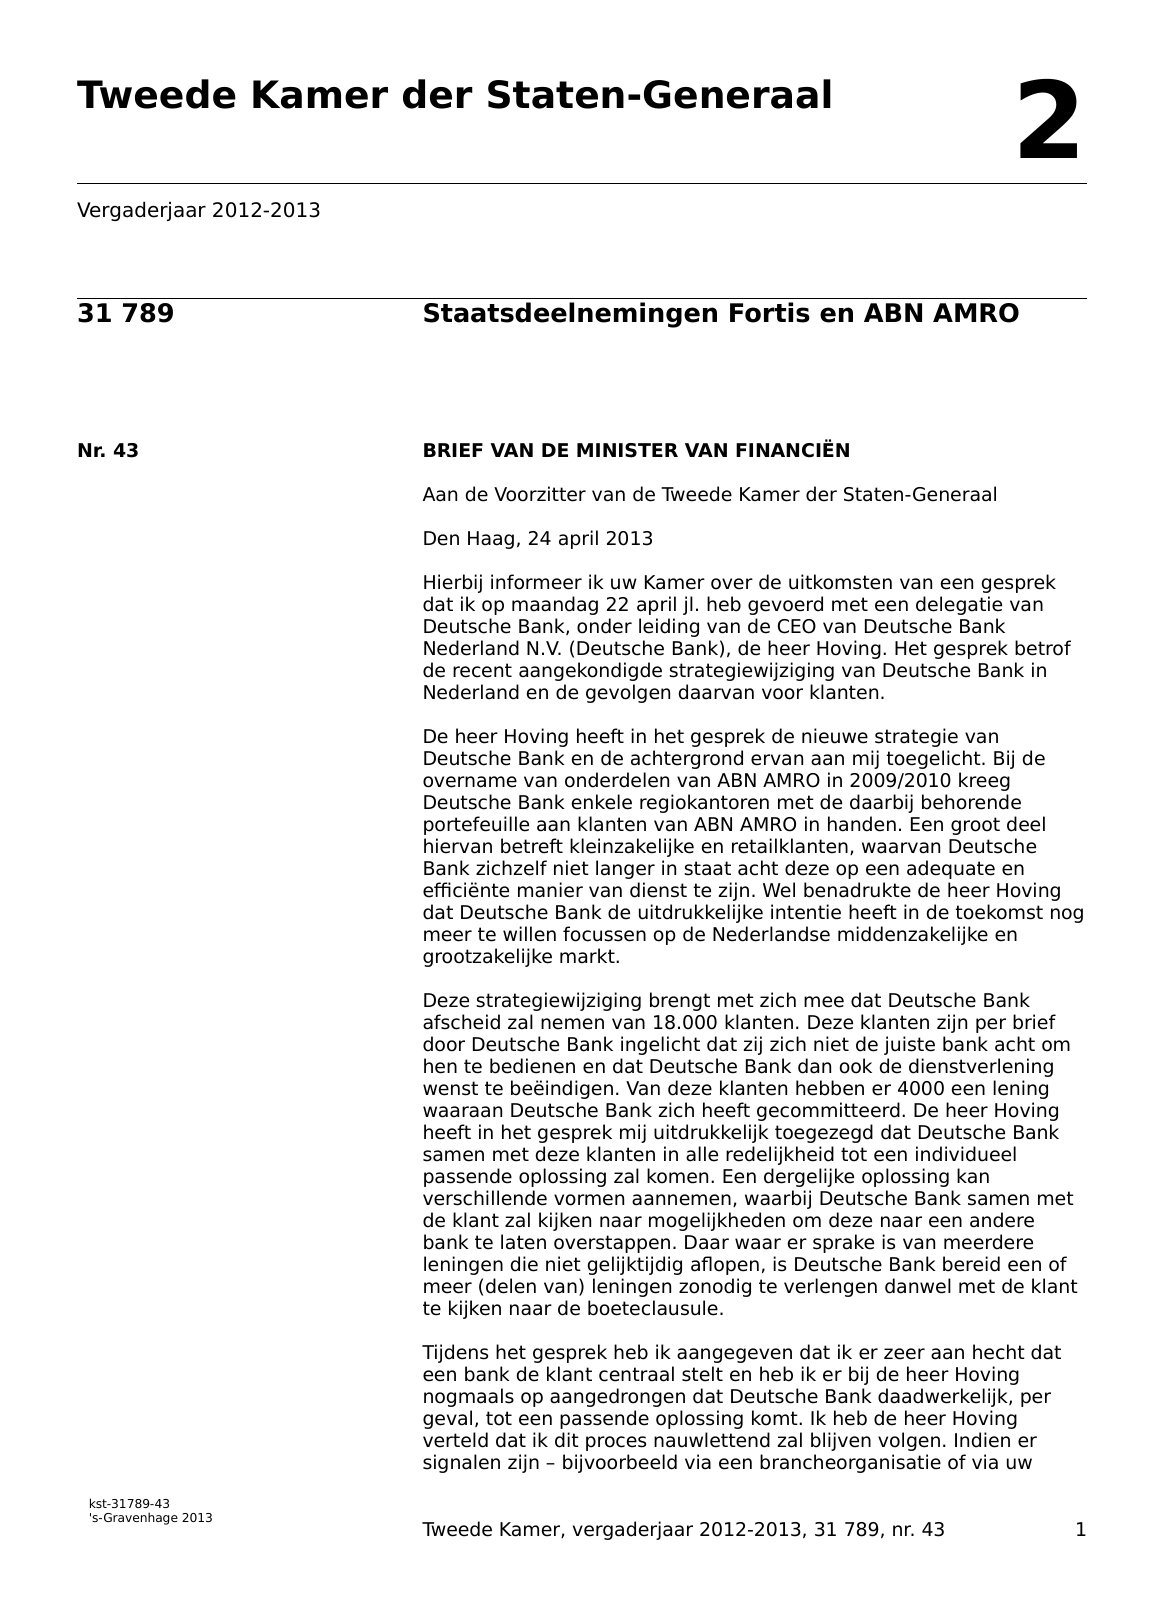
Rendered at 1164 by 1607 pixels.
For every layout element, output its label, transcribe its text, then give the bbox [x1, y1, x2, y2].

text Tijdens het gesprek heb ik aangegeven dat ik er zeer aan hecht dat een bank de klant centraal stelt en heb ik er bij de heer Hoving nogmaals op aangedrongen dat Deutsche Bank daadwerkelijk, per geval, tot een passende oplossing komt. Ik heb de heer Hoving verteld dat ik dit proces nauwlettend zal blijven volgen. Indien er signalen zijn – bijvoorbeeld via een brancheorganisatie of via uw [422, 1342, 1087, 1474]
text Aan de Voorzitter van de Tweede Kamer der Staten-Generaal [422, 484, 1087, 506]
table_cell Vergaderjaar 2012-2013 [77, 184, 1087, 298]
table_header 2 [886, 59, 1087, 183]
subtitle Nr. 43 BRIEF VAN DE MINISTER VAN FINANCIËN [77, 440, 1087, 462]
text Deze strategiewijziging brengt met zich mee dat Deutsche Bank afscheid zal nemen van 18.000 klanten. Deze klanten zijn per brief door Deutsche Bank ingelicht dat zij zich niet de juiste bank acht om hen te bedienen en dat Deutsche Bank dan ook de dienstverlening wenst te beëindigen. Van deze klanten hebben er 4000 een lening waaraan Deutsche Bank zich heeft gecommitteerd. De heer Hoving heeft in het gesprek mij uitdrukkelijk toegezegd dat Deutsche Bank samen met deze klanten in alle redelijkheid tot een individueel passende oplossing zal komen. Een dergelijke oplossing kan verschillende vormen aannemen, waarbij Deutsche Bank samen met de klant zal kijken naar mogelijkheden om deze naar een andere bank te laten overstappen. Daar waar er sprake is van meerdere leningen die niet gelijktijdig aflopen, is Deutsche Bank bereid een of meer (delen van) leningen zonodig te verlengen danwel met de klant te kijken naar de boeteclausule. [422, 990, 1087, 1320]
text Hierbij informeer ik uw Kamer over de uitkomsten van een gesprek dat ik op maandag 22 april jl. heb gevoerd met een delegatie van Deutsche Bank, onder leiding van de CEO van Deutsche Bank Nederland N.V. (Deutsche Bank), de heer Hoving. Het gesprek betrof de recent aangekondigde strategiewijziging van Deutsche Bank in Nederland en de gevolgen daarvan voor klanten. [422, 572, 1087, 704]
subtitle 31 789 Staatsdeelnemingen Fortis en ABN AMRO [77, 299, 1087, 329]
text Den Haag, 24 april 2013 [422, 528, 1087, 550]
text De heer Hoving heeft in het gesprek de nieuwe strategie van Deutsche Bank en de achtergrond ervan aan mij toegelicht. Bij de overname van onderdelen van ABN AMRO in 2009/2010 kreeg Deutsche Bank enkele regiokantoren met de daarbij behorende portefeuille aan klanten van ABN AMRO in handen. Een groot deel hiervan betreft kleinzakelijke en retailklanten, waarvan Deutsche Bank zichzelf niet langer in staat acht deze op een adequate en efficiënte manier van dienst te zijn. Wel benadrukte de heer Hoving dat Deutsche Bank de uitdrukkelijke intentie heeft in de toekomst nog meer te willen focussen op de Nederlandse middenzakelijke en grootzakelijke markt. [422, 726, 1087, 968]
table_header Tweede Kamer der Staten-Generaal [77, 59, 886, 183]
text kst-31789-43 [88, 1497, 323, 1511]
text 's-Gravenhage 2013 [88, 1511, 323, 1525]
